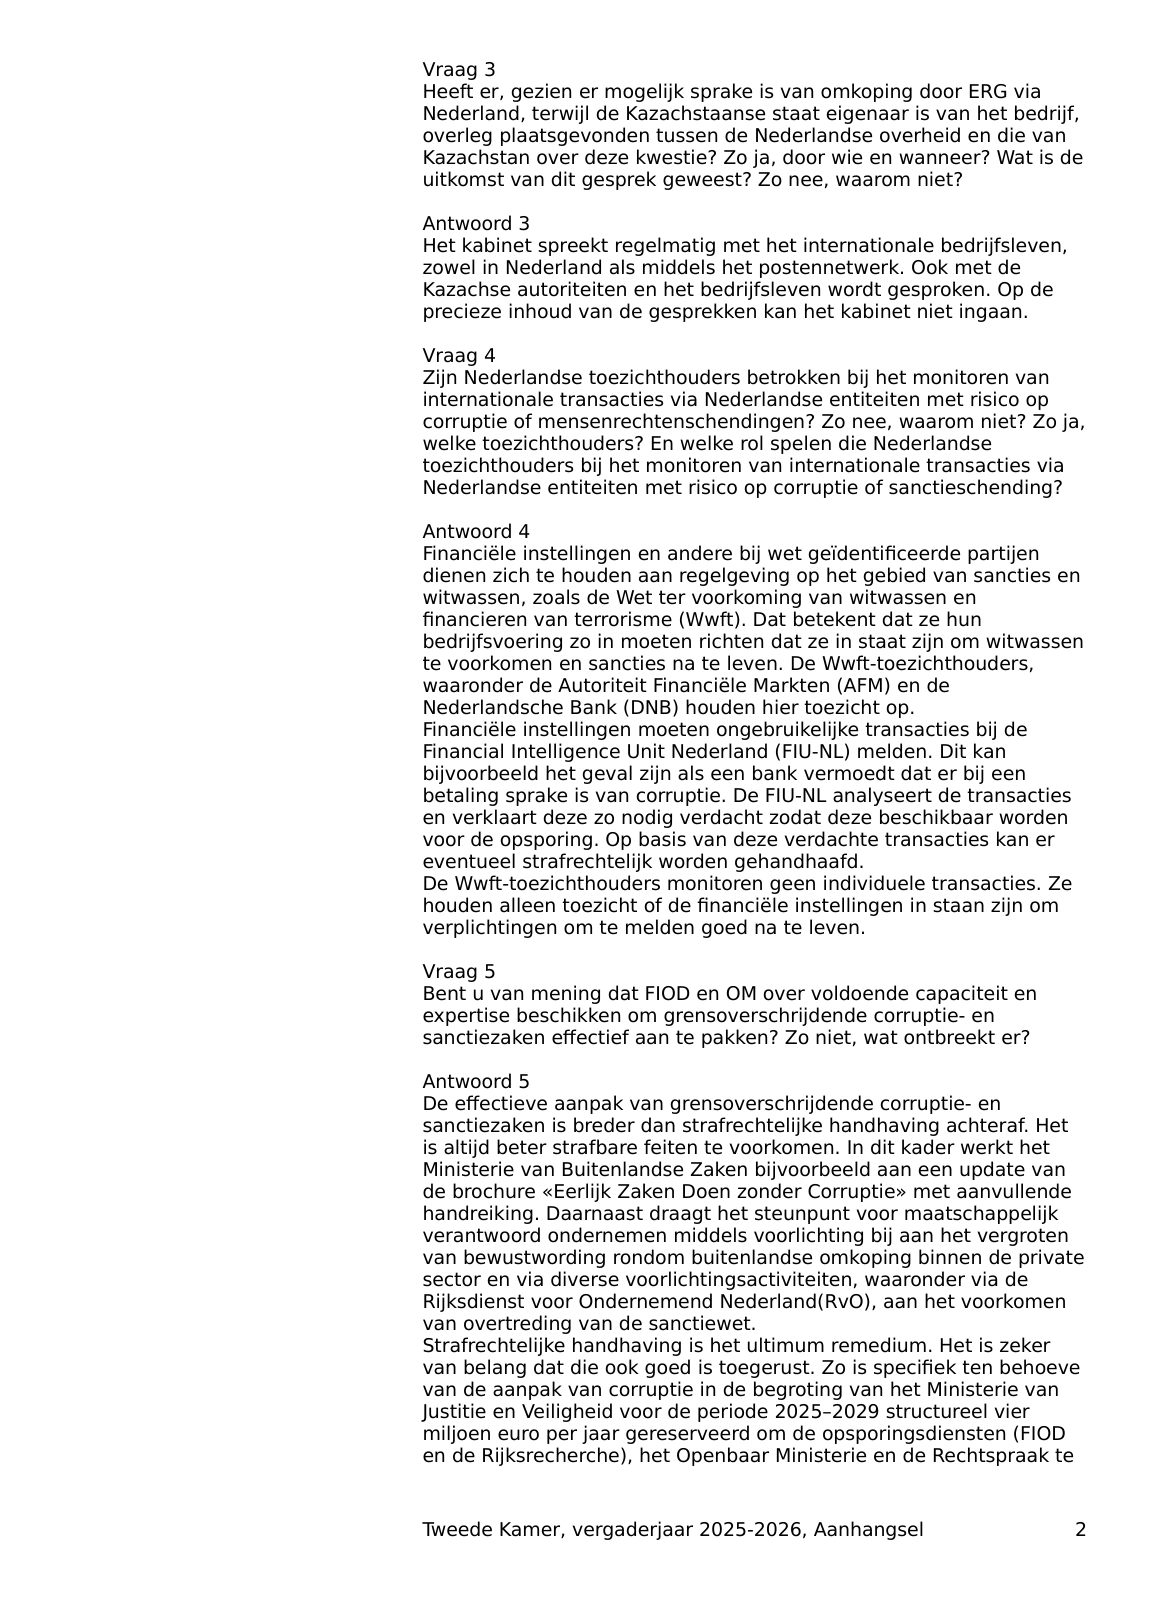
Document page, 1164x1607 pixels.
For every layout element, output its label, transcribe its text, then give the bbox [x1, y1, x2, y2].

text De Wwft-toezichthouders monitoren geen individuele transacties. Ze houden alleen toezicht of de financiële instellingen in staan zijn om verplichtingen om te melden goed na te leven. [422, 873, 1087, 939]
text Zijn Nederlandse toezichthouders betrokken bij het monitoren van internationale transacties via Nederlandse entiteiten met risico op corruptie of mensenrechtenschendingen? Zo nee, waarom niet? Zo ja, welke toezichthouders? En welke rol spelen die Nederlandse toezichthouders bij het monitoren van internationale transacties via Nederlandse entiteiten met risico op corruptie of sanctieschending? [422, 367, 1087, 499]
text Bent u van mening dat FIOD en OM over voldoende capaciteit en expertise beschikken om grensoverschrijdende corruptie- en sanctiezaken effectief aan te pakken? Zo niet, wat ontbreekt er? [422, 983, 1087, 1049]
text Antwoord 4 [422, 521, 1087, 543]
text Vraag 5 [422, 961, 1087, 983]
text De effectieve aanpak van grensoverschrijdende corruptie- en sanctiezaken is breder dan strafrechtelijke handhaving achteraf. Het is altijd beter strafbare feiten te voorkomen. In dit kader werkt het Ministerie van Buitenlandse Zaken bijvoorbeeld aan een update van de brochure «Eerlijk Zaken Doen zonder Corruptie» met aanvullende handreiking. Daarnaast draagt het steunpunt voor maatschappelijk verantwoord ondernemen middels voorlichting bij aan het vergroten van bewustwording rondom buitenlandse omkoping binnen de private sector en via diverse voorlichtingsactiviteiten, waaronder via de Rijksdienst voor Ondernemend Nederland(RvO), aan het voorkomen van overtreding van de sanctiewet. [422, 1093, 1087, 1335]
text Het kabinet spreekt regelmatig met het internationale bedrijfsleven, zowel in Nederland als middels het postennetwerk. Ook met de Kazachse autoriteiten en het bedrijfsleven wordt gesproken. Op de precieze inhoud van de gesprekken kan het kabinet niet ingaan. [422, 235, 1087, 323]
text Vraag 3 [422, 59, 1087, 81]
text Heeft er, gezien er mogelijk sprake is van omkoping door ERG via Nederland, terwijl de Kazachstaanse staat eigenaar is van het bedrijf, overleg plaatsgevonden tussen de Nederlandse overheid en die van Kazachstan over deze kwestie? Zo ja, door wie en wanneer? Wat is de uitkomst van dit gesprek geweest? Zo nee, waarom niet? [422, 81, 1087, 191]
text Financiële instellingen en andere bij wet geïdentificeerde partijen dienen zich te houden aan regelgeving op het gebied van sancties en witwassen, zoals de Wet ter voorkoming van witwassen en financieren van terrorisme (Wwft). Dat betekent dat ze hun bedrijfsvoering zo in moeten richten dat ze in staat zijn om witwassen te voorkomen en sancties na te leven. De Wwft-toezichthouders, waaronder de Autoriteit Financiële Markten (AFM) en de Nederlandsche Bank (DNB) houden hier toezicht op. [422, 543, 1087, 719]
text Financiële instellingen moeten ongebruikelijke transacties bij de Financial Intelligence Unit Nederland (FIU-NL) melden. Dit kan bijvoorbeeld het geval zijn als een bank vermoedt dat er bij een betaling sprake is van corruptie. De FIU-NL analyseert de transacties en verklaart deze zo nodig verdacht zodat deze beschikbaar worden voor de opsporing. Op basis van deze verdachte transacties kan er eventueel strafrechtelijk worden gehandhaafd. [422, 719, 1087, 873]
text Strafrechtelijke handhaving is het ultimum remedium. Het is zeker van belang dat die ook goed is toegerust. Zo is specifiek ten behoeve van de aanpak van corruptie in de begroting van het Ministerie van Justitie en Veiligheid voor de periode 2025–2029 structureel vier miljoen euro per jaar gereserveerd om de opsporingsdiensten (FIOD en de Rijksrecherche), het Openbaar Ministerie en de Rechtspraak te [422, 1335, 1087, 1467]
text Vraag 4 [422, 345, 1087, 367]
text Antwoord 3 [422, 213, 1087, 235]
text Antwoord 5 [422, 1071, 1087, 1093]
